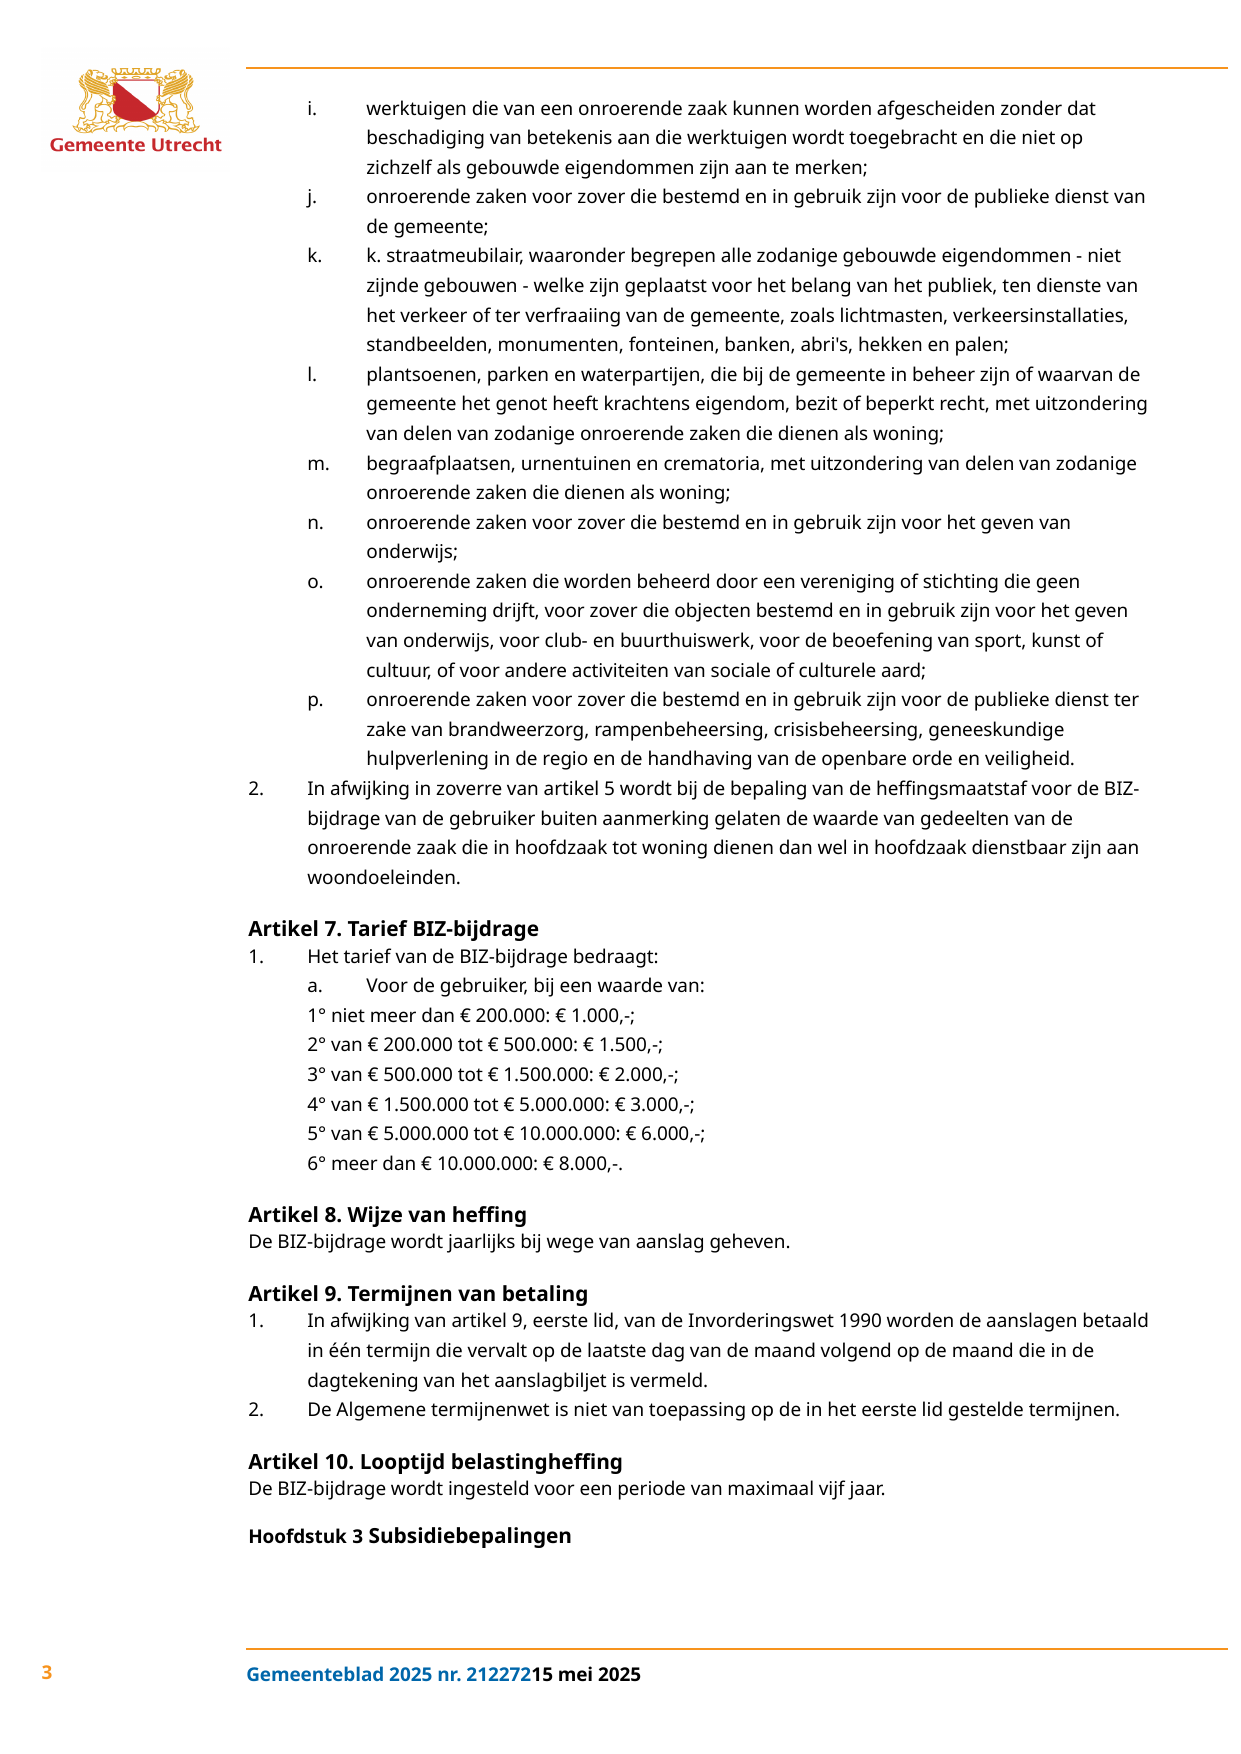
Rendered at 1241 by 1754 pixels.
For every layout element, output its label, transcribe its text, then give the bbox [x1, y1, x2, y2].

list k. straatmeubilair, waaronder begrepen alle zodanige gebouwde eigendommen - niet zijnde gebouwen - welke zijn geplaatst voor het belang van het publiek, ten dienste van het verkeer of ter verfraaiing van de gemeente, zoals lichtmasten, verkeersinstallaties, standbeelden, monumenten, fonteinen, banken, abri's, hekken en palen; [307, 243, 1152, 357]
text De BIZ-bijdrage wordt jaarlijks bij wege van aanslag geheven. [248, 1229, 1152, 1254]
list 4° van € 1.500.000 tot € 5.000.000: € 3.000,-; [248, 1091, 1152, 1116]
list werktuigen die van een onroerende zaak kunnen worden afgescheiden zonder dat beschadiging van betekenis aan die werktuigen wordt toegebracht en die niet op zichzelf als gebouwde eigendommen zijn aan te merken; [307, 95, 1152, 180]
list 5° van € 5.000.000 tot € 10.000.000: € 6.000,-; [248, 1120, 1152, 1146]
text De BIZ-bijdrage wordt ingesteld voor een periode van maximaal vijf jaar. [248, 1475, 1152, 1501]
list begraafplaatsen, urnentuinen en crematoria, met uitzondering van delen van zodanige onroerende zaken die dienen als woning; [307, 450, 1152, 505]
text Artikel 9. Termijnen van betaling [248, 1279, 1152, 1308]
picture [41, 47, 231, 172]
list Voor de gebruiker, bij een waarde van: [307, 972, 1152, 998]
text Artikel 8. Wijze van heffing [248, 1200, 1152, 1229]
list 3° van € 500.000 tot € 1.500.000: € 2.000,-; [248, 1061, 1152, 1087]
list plantsoenen, parken en waterpartijen, die bij de gemeente in beheer zijn of waarvan de gemeente het genot heeft krachtens eigendom, bezit of beperkt recht, met uitzondering van delen van zodanige onroerende zaken die dienen als woning; [307, 361, 1152, 446]
text Artikel 10. Looptijd belastingheffing [248, 1447, 1152, 1475]
list onroerende zaken die worden beheerd door een vereniging of stichting die geen onderneming drijft, voor zover die objecten bestemd en in gebruik zijn voor het geven van onderwijs, voor club- en buurthuiswerk, voor de beoefening van sport, kunst of cultuur, of voor andere activiteiten van sociale of culturele aard; [307, 568, 1152, 683]
list Het tarief van de BIZ-bijdrage bedraagt: [248, 943, 1152, 968]
list onroerende zaken voor zover die bestemd en in gebruik zijn voor het geven van onderwijs; [307, 509, 1152, 564]
list In afwijking van artikel 9, eerste lid, van de Invorderingswet 1990 worden de aanslagen betaald in één termijn die vervalt op de laatste dag van de maand volgend op de maand die in de dagtekening van het aanslagbiljet is vermeld. [248, 1308, 1152, 1392]
list onroerende zaken voor zover die bestemd en in gebruik zijn voor de publieke dienst ter zake van brandweerzorg, rampenbeheersing, crisisbeheersing, geneeskundige hulpverlening in de regio en de handhaving van de openbare orde en veiligheid. [307, 686, 1152, 771]
list In afwijking in zoverre van artikel 5 wordt bij de bepaling van de heffingsmaatstaf voor de BIZ-bijdrage van de gebruiker buiten aanmerking gelaten de waarde van gedeelten van de onroerende zaak die in hoofdzaak tot woning dienen dan wel in hoofdzaak dienstbaar zijn aan woondoeleinden. [248, 775, 1152, 890]
list 2° van € 200.000 tot € 500.000: € 1.500,-; [248, 1032, 1152, 1057]
text Artikel 7. Tarief BIZ-bijdrage [248, 914, 1152, 943]
list De Algemene termijnenwet is niet van toepassing op de in het eerste lid gestelde termijnen. [248, 1396, 1152, 1422]
list onroerende zaken voor zover die bestemd en in gebruik zijn voor de publieke dienst van de gemeente; [307, 183, 1152, 239]
list 1° niet meer dan € 200.000: € 1.000,-; [248, 1002, 1152, 1028]
text Hoofdstuk 3 Subsidiebepalingen [248, 1521, 1152, 1549]
list 6° meer dan € 10.000.000: € 8.000,-. [248, 1150, 1152, 1176]
